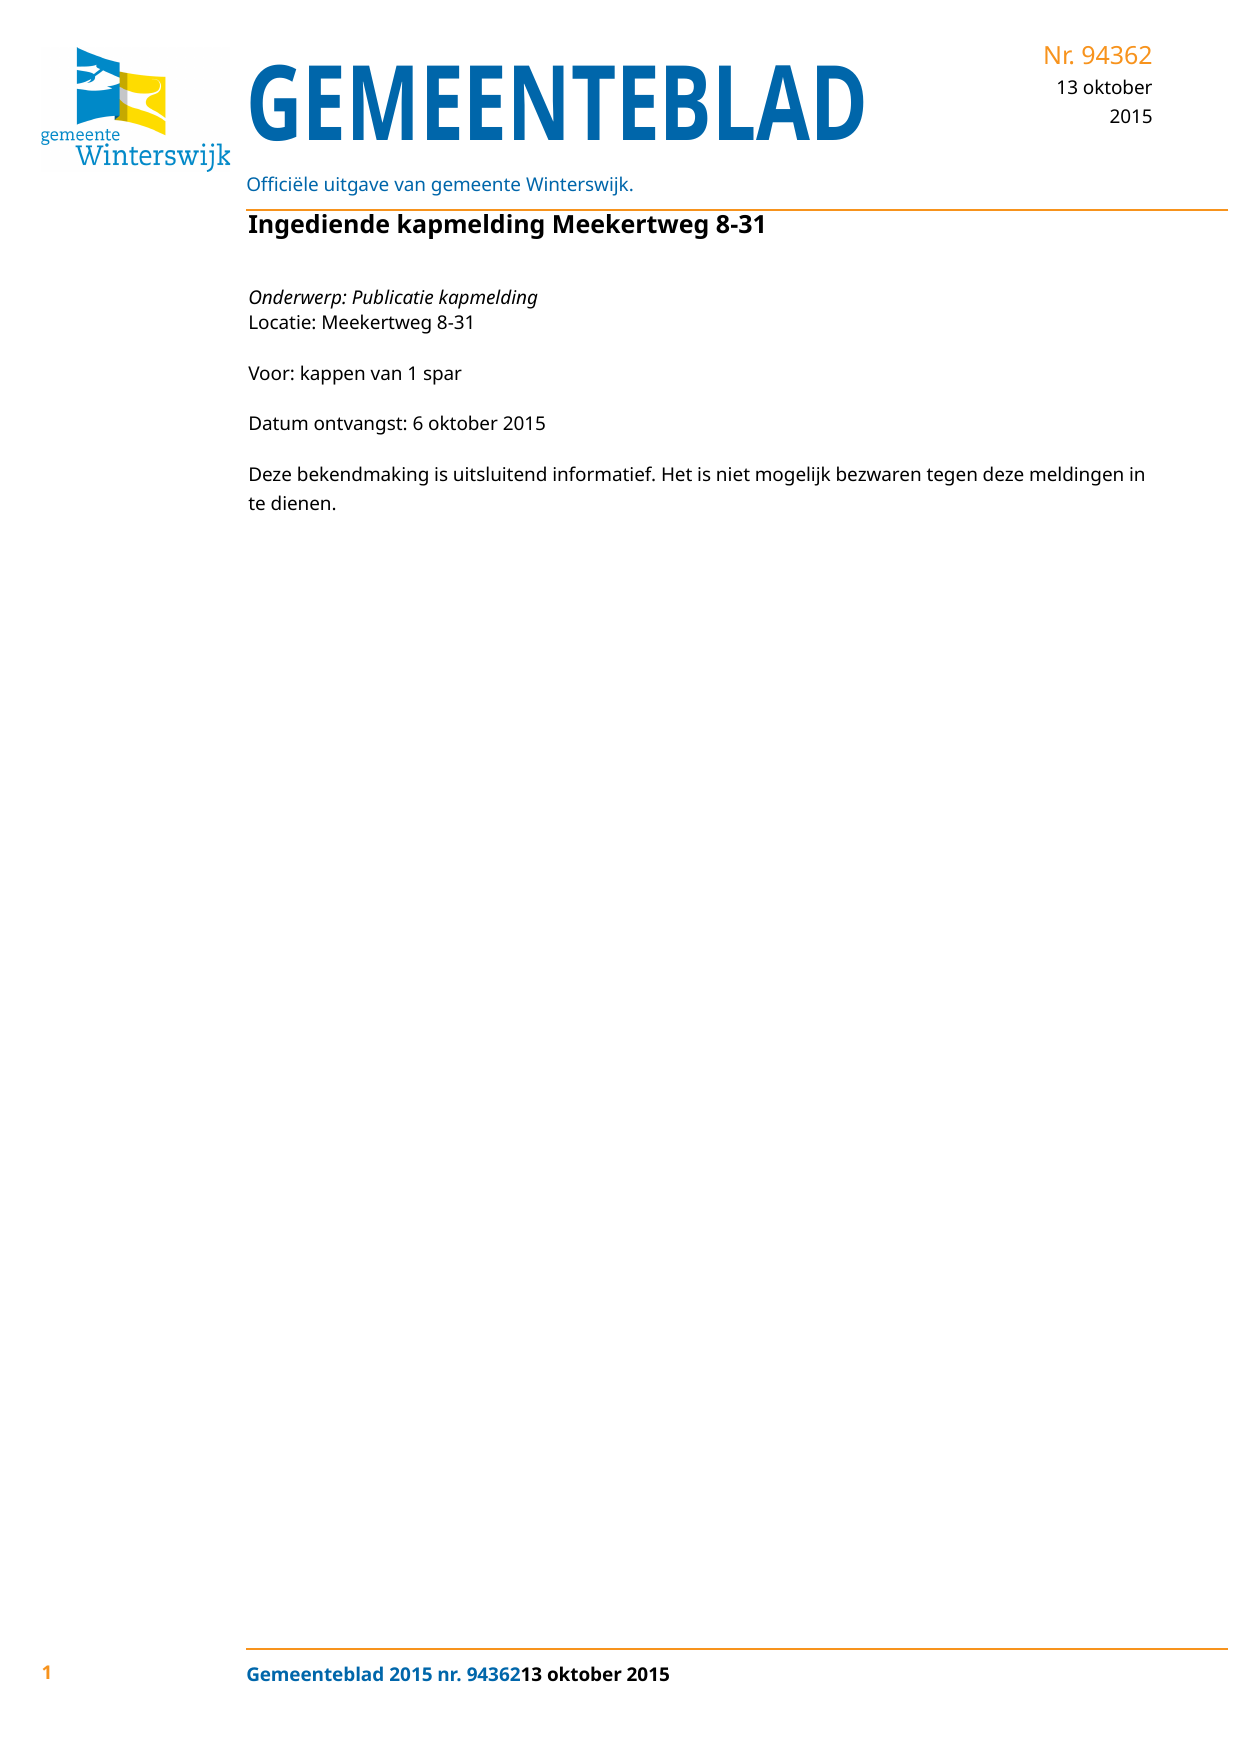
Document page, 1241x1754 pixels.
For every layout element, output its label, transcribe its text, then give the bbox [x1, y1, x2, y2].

picture [41, 47, 231, 172]
picture [225, 153, 231, 162]
text Locatie: Meekertweg 8-31 [248, 309, 1152, 335]
text Deze bekendmaking is uitsluitend informatief. Het is niet mogelijk bezwaren tegen deze meldingen in te dienen. [248, 461, 1152, 516]
text Voor: kappen van 1 spar [248, 360, 1152, 386]
text Ingediende kapmelding Meekertweg 8-31 [248, 211, 1152, 241]
text Datum ontvangst: 6 oktober 2015 [248, 410, 1152, 436]
text Onderwerp: Publicatie kapmelding [248, 284, 1152, 309]
